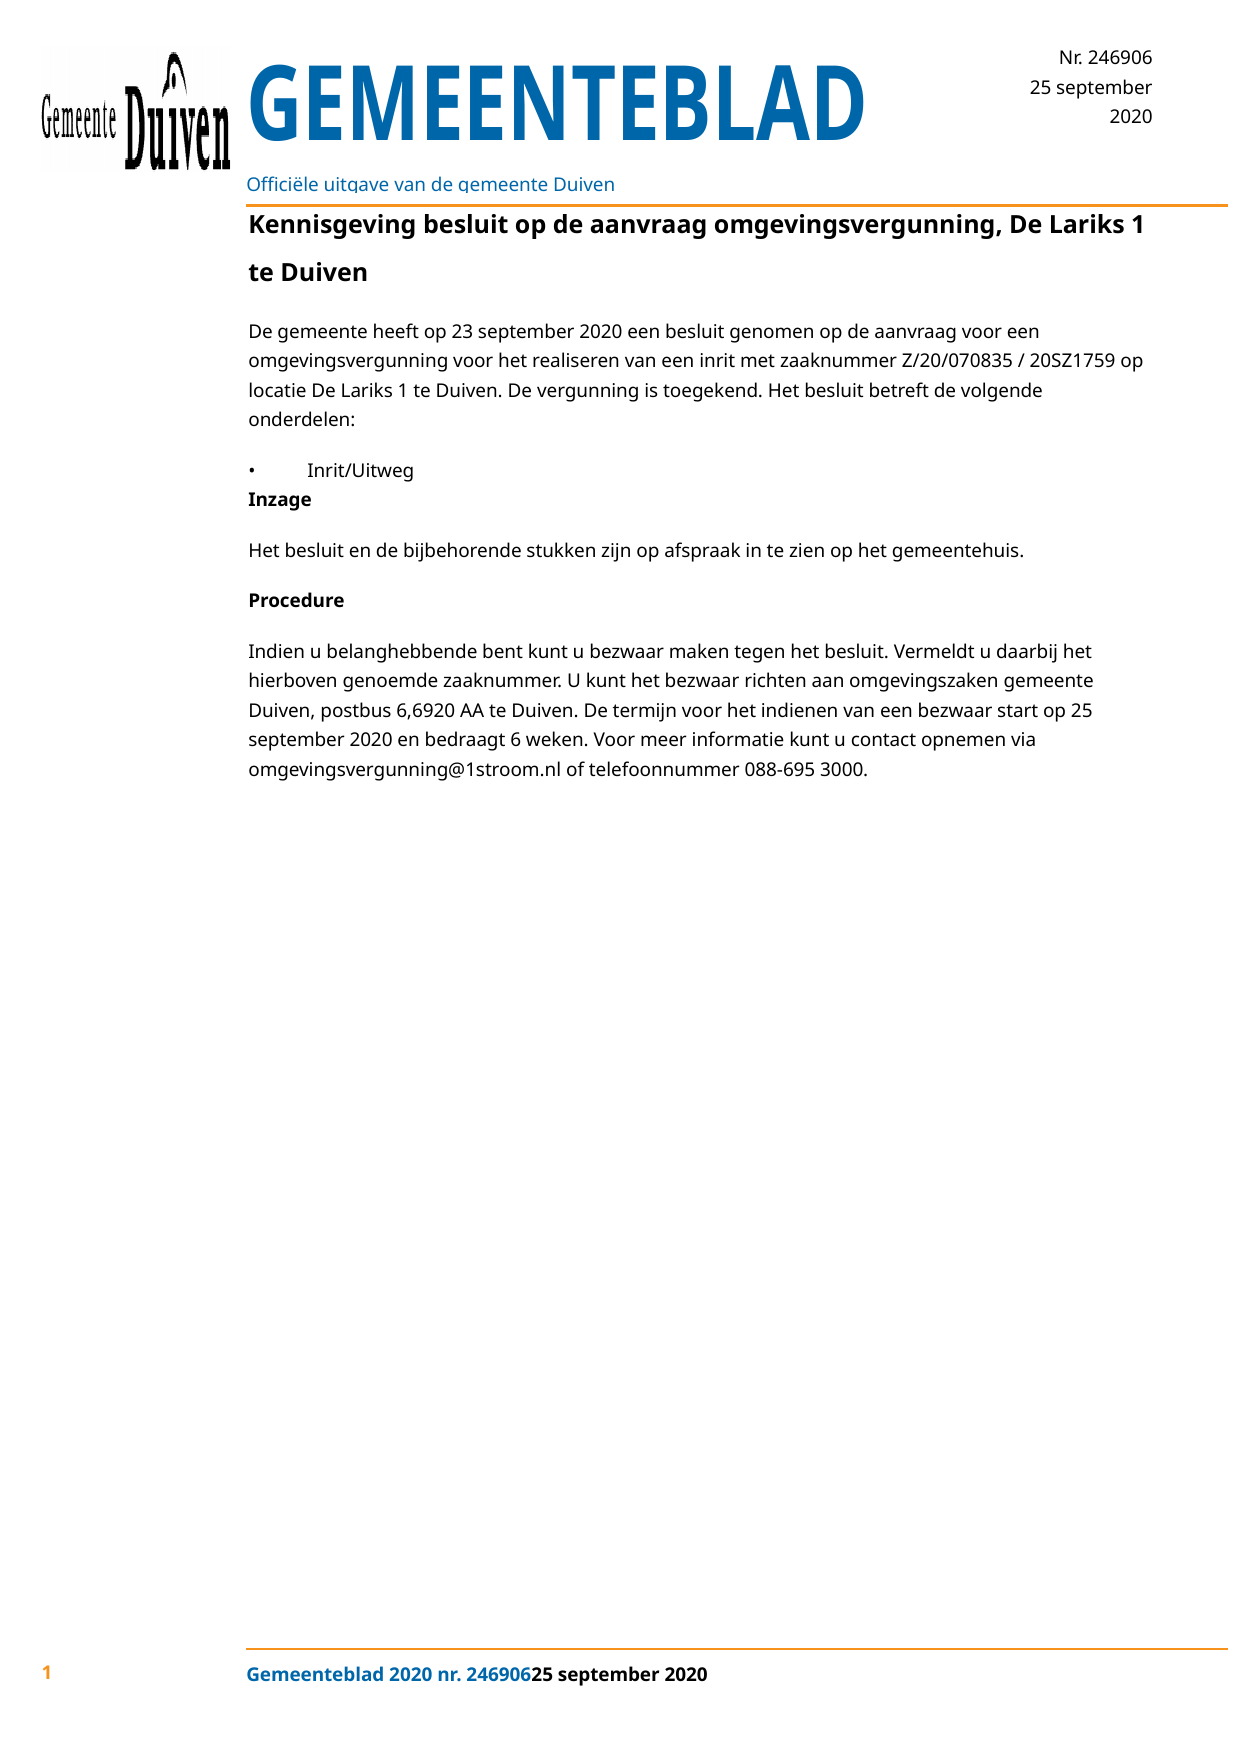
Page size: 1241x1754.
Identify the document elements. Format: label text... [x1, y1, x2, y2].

list Inrit/Uitweg [248, 457, 1152, 483]
text Indien u belanghebbende bent kunt u bezwaar maken tegen het besluit. Vermeldt u daarbij het hierboven genoemde zaaknummer. U kunt het bezwaar richten aan omgevingszaken gemeente Duiven, postbus 6,6920 AA te Duiven. De termijn voor het indienen van een bezwaar start op 25 september 2020 en bedraagt 6 weken. Voor meer informatie kunt u contact opnemen via omgevingsvergunning@1stroom.nl of telefoonnummer 088-695 3000. [248, 638, 1152, 782]
picture [41, 47, 231, 172]
text Kennisgeving besluit op de aanvraag omgevingsvergunning, De Lariks 1 te Duiven [248, 207, 1152, 288]
text Procedure [248, 587, 1152, 613]
text Het besluit en de bijbehorende stukken zijn op afspraak in te zien op het gemeentehuis. [248, 537, 1152, 563]
text Inzage [248, 487, 1152, 512]
text De gemeente heeft op 23 september 2020 een besluit genomen op de aanvraag voor een omgevingsvergunning voor het realiseren van een inrit met zaaknummer Z/20/070835 / 20SZ1759 op locatie De Lariks 1 te Duiven. De vergunning is toegekend. Het besluit betreft de volgende onderdelen: [248, 318, 1152, 432]
